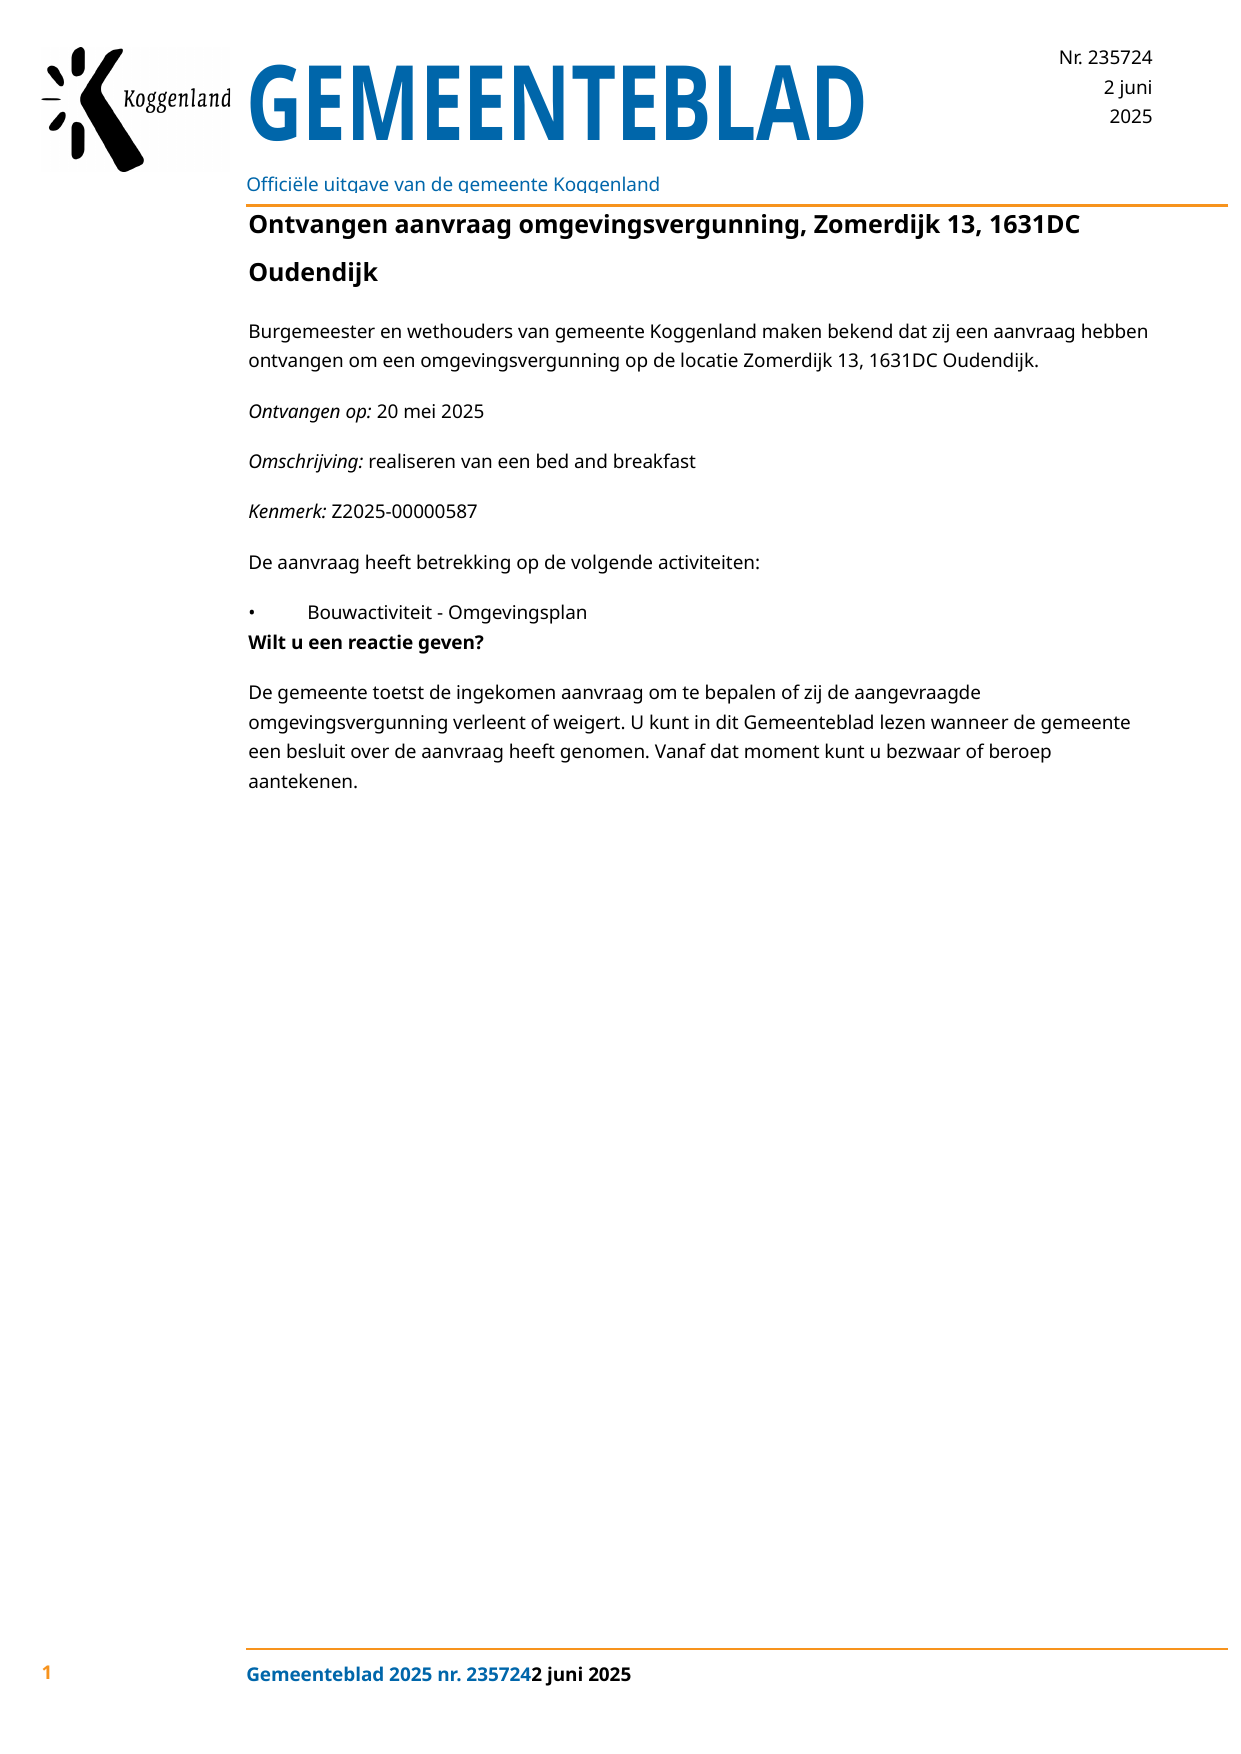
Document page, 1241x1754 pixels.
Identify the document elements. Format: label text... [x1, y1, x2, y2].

text Omschrijving: realiseren van een bed and breakfast [248, 448, 1152, 474]
picture [41, 47, 231, 172]
text Ontvangen aanvraag omgevingsvergunning, Zomerdijk 13, 1631DC Oudendijk [248, 207, 1152, 288]
text Wilt u een reactie geven? [248, 629, 1152, 655]
text Ontvangen op: 20 mei 2025 [248, 398, 1152, 424]
text Burgemeester en wethouders van gemeente Koggenland maken bekend dat zij een aanvraag hebben ontvangen om een omgevingsvergunning op de locatie Zomerdijk 13, 1631DC Oudendijk. [248, 318, 1152, 373]
text De gemeente toetst de ingekomen aanvraag om te bepalen of zij de aangevraagde omgevingsvergunning verleent of weigert. U kunt in dit Gemeenteblad lezen wanneer de gemeente een besluit over de aanvraag heeft genomen. Vanaf dat moment kunt u bezwaar of beroep aantekenen. [248, 679, 1152, 794]
text Kenmerk: Z2025-00000587 [248, 499, 1152, 524]
text De aanvraag heeft betrekking op de volgende activiteiten: [248, 549, 1152, 575]
list Bouwactiviteit - Omgevingsplan [248, 599, 1152, 625]
